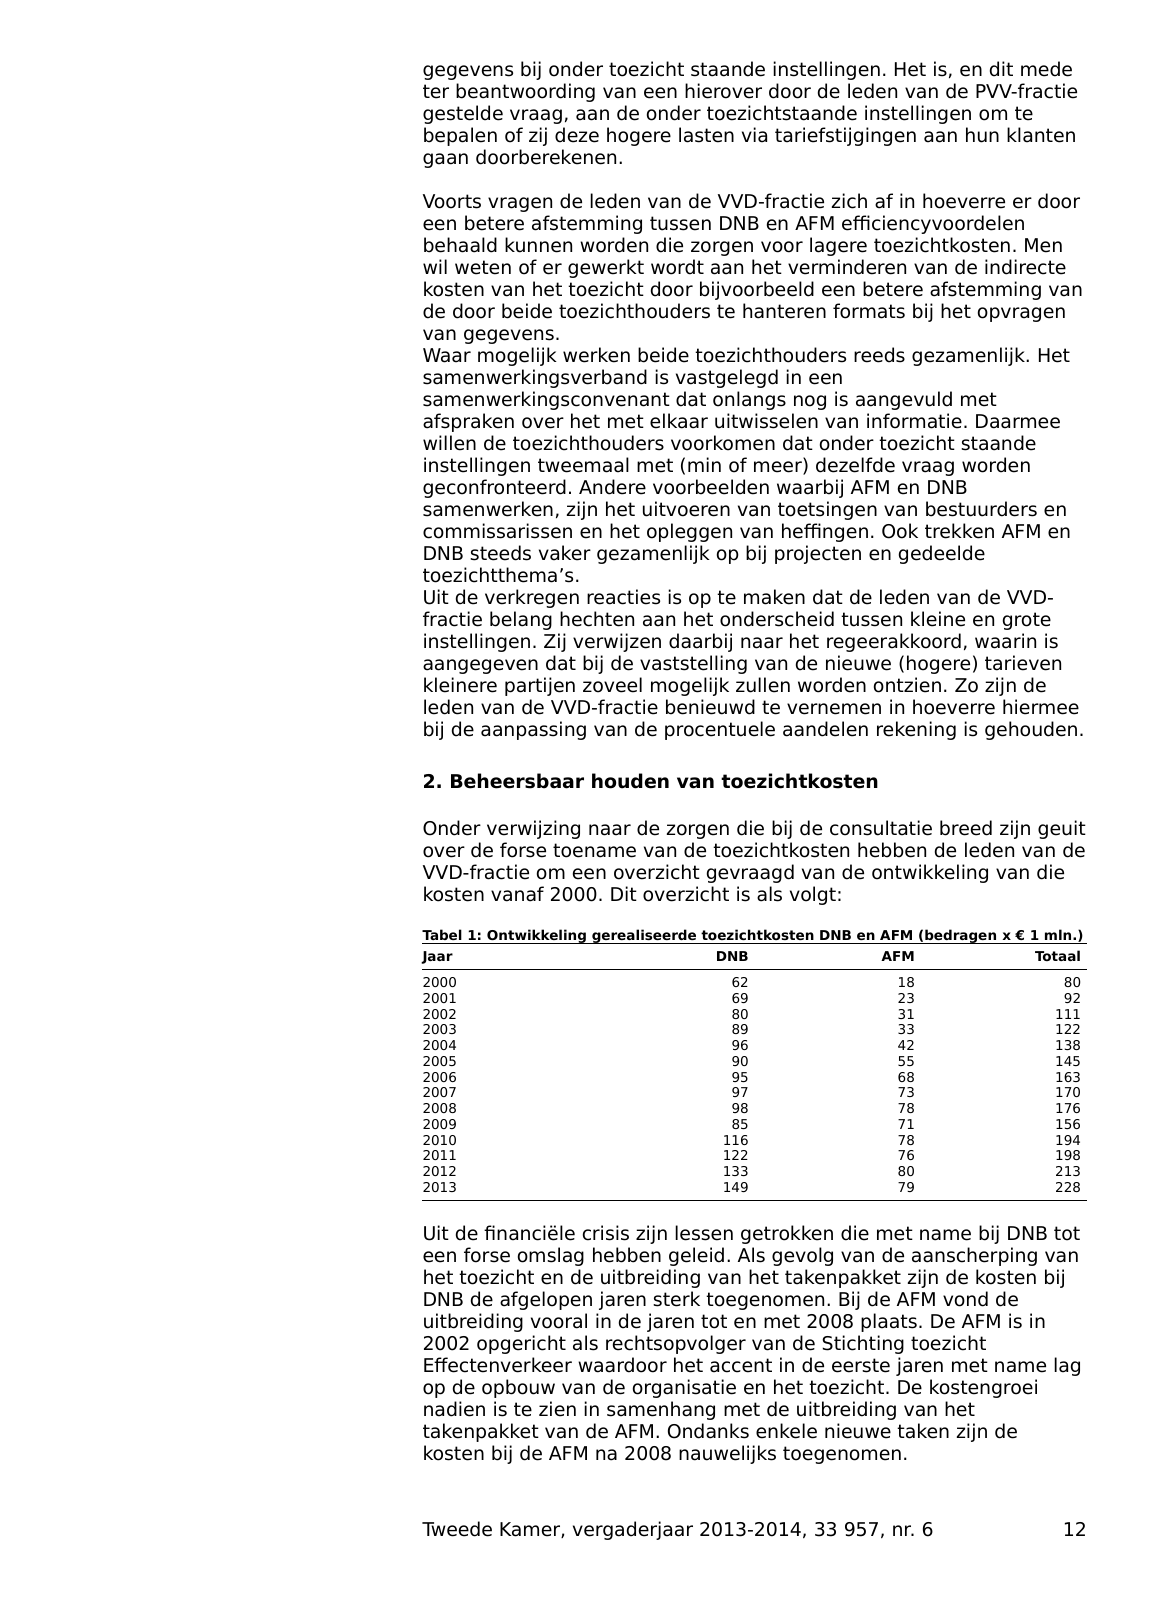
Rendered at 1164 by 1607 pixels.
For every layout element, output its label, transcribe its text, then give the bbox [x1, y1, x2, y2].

table_cell 2005 [422, 1054, 588, 1069]
table_cell 198 [921, 1148, 1087, 1164]
table_cell 78 [754, 1101, 921, 1117]
table_cell 98 [588, 1101, 754, 1117]
table_cell 2013 [422, 1180, 588, 1200]
subtitle 2. Beheersbaar houden van toezichtkosten [422, 771, 1087, 793]
text Waar mogelijk werken beide toezichthouders reeds gezamenlijk. Het samenwerkingsverband is vastgelegd in een samenwerkingsconvenant dat onlangs nog is aangevuld met afspraken over het met elkaar uitwisselen van informatie. Daarmee willen de toezichthouders voorkomen dat onder toezicht staande instellingen tweemaal met (min of meer) dezelfde vraag worden geconfronteerd. Andere voorbeelden waarbij AFM en DNB samenwerken, zijn het uitvoeren van toetsingen van bestuurders en commissarissen en het opleggen van heffingen. Ook trekken AFM en DNB steeds vaker gezamenlijk op bij projecten en gedeelde toezichtthema’s. [422, 345, 1087, 587]
table_cell 2007 [422, 1085, 588, 1101]
table_cell 138 [921, 1038, 1087, 1054]
table_cell 194 [921, 1132, 1087, 1148]
table_cell 69 [588, 991, 754, 1006]
table_cell AFM [754, 944, 921, 969]
table_cell 2009 [422, 1117, 588, 1132]
table_cell 176 [921, 1101, 1087, 1117]
table_header Tabel 1: Ontwikkeling gerealiseerde toezichtkosten DNB en AFM (bedragen x € 1 mln.) [422, 928, 1087, 943]
table_cell 96 [588, 1038, 754, 1054]
table_cell 213 [921, 1164, 1087, 1179]
table_cell 2006 [422, 1069, 588, 1085]
table_cell 80 [588, 1006, 754, 1022]
table_cell 2010 [422, 1132, 588, 1148]
table_cell 2002 [422, 1006, 588, 1022]
table_cell 163 [921, 1069, 1087, 1085]
table_cell 122 [588, 1148, 754, 1164]
table_cell 18 [754, 970, 921, 991]
table_cell 97 [588, 1085, 754, 1101]
table_cell 2004 [422, 1038, 588, 1054]
table_cell 92 [921, 991, 1087, 1006]
table_cell 23 [754, 991, 921, 1006]
table_cell 95 [588, 1069, 754, 1085]
table_cell 85 [588, 1117, 754, 1132]
table_cell 149 [588, 1180, 754, 1200]
table_cell 170 [921, 1085, 1087, 1101]
table_cell 33 [754, 1022, 921, 1038]
table_cell 2008 [422, 1101, 588, 1117]
table_cell 133 [588, 1164, 754, 1179]
table_cell 89 [588, 1022, 754, 1038]
table_cell 2001 [422, 991, 588, 1006]
table_cell 111 [921, 1006, 1087, 1022]
table_cell 73 [754, 1085, 921, 1101]
table_cell 116 [588, 1132, 754, 1148]
table_cell 2011 [422, 1148, 588, 1164]
text Voorts vragen de leden van de VVD-fractie zich af in hoeverre er door een betere afstemming tussen DNB en AFM efficiencyvoordelen behaald kunnen worden die zorgen voor lagere toezichtkosten. Men wil weten of er gewerkt wordt aan het verminderen van de indirecte kosten van het toezicht door bijvoorbeeld een betere afstemming van de door beide toezichthouders te hanteren formats bij het opvragen van gegevens. [422, 191, 1087, 345]
table_cell 68 [754, 1069, 921, 1085]
table_cell 79 [754, 1180, 921, 1200]
table_cell 76 [754, 1148, 921, 1164]
table_cell Jaar [422, 944, 588, 969]
table_cell 2003 [422, 1022, 588, 1038]
table_cell 78 [754, 1132, 921, 1148]
table_cell 62 [588, 970, 754, 991]
table_cell 145 [921, 1054, 1087, 1069]
table_cell 90 [588, 1054, 754, 1069]
table_cell DNB [588, 944, 754, 969]
table_cell 2000 [422, 970, 588, 991]
table_cell 42 [754, 1038, 921, 1054]
table_cell 71 [754, 1117, 921, 1132]
table_cell 122 [921, 1022, 1087, 1038]
table_cell 80 [921, 970, 1087, 991]
text gegevens bij onder toezicht staande instellingen. Het is, en dit mede ter beantwoording van een hierover door de leden van de PVV-fractie gestelde vraag, aan de onder toezichtstaande instellingen om te bepalen of zij deze hogere lasten via tariefstijgingen aan hun klanten gaan doorberekenen. [422, 59, 1087, 169]
table_cell 55 [754, 1054, 921, 1069]
table_cell 2012 [422, 1164, 588, 1179]
table_cell 228 [921, 1180, 1087, 1200]
table_cell 31 [754, 1006, 921, 1022]
table_cell 156 [921, 1117, 1087, 1132]
table_cell Totaal [921, 944, 1087, 969]
text Uit de verkregen reacties is op te maken dat de leden van de VVD-fractie belang hechten aan het onderscheid tussen kleine en grote instellingen. Zij verwijzen daarbij naar het regeerakkoord, waarin is aangegeven dat bij de vaststelling van de nieuwe (hogere) tarieven kleinere partijen zoveel mogelijk zullen worden ontzien. Zo zijn de leden van de VVD-fractie benieuwd te vernemen in hoeverre hiermee bij de aanpassing van de procentuele aandelen rekening is gehouden. [422, 587, 1087, 741]
table_cell 80 [754, 1164, 921, 1179]
text Onder verwijzing naar de zorgen die bij de consultatie breed zijn geuit over de forse toename van de toezichtkosten hebben de leden van de VVD-fractie om een overzicht gevraagd van de ontwikkeling van die kosten vanaf 2000. Dit overzicht is als volgt: [422, 818, 1087, 906]
text Uit de financiële crisis zijn lessen getrokken die met name bij DNB tot een forse omslag hebben geleid. Als gevolg van de aanscherping van het toezicht en de uitbreiding van het takenpakket zijn de kosten bij DNB de afgelopen jaren sterk toegenomen. Bij de AFM vond de uitbreiding vooral in de jaren tot en met 2008 plaats. De AFM is in 2002 opgericht als rechtsopvolger van de Stichting toezicht Effectenverkeer waardoor het accent in de eerste jaren met name lag op de opbouw van de organisatie en het toezicht. De kostengroei nadien is te zien in samenhang met de uitbreiding van het takenpakket van de AFM. Ondanks enkele nieuwe taken zijn de kosten bij de AFM na 2008 nauwelijks toegenomen. [422, 1223, 1087, 1465]
